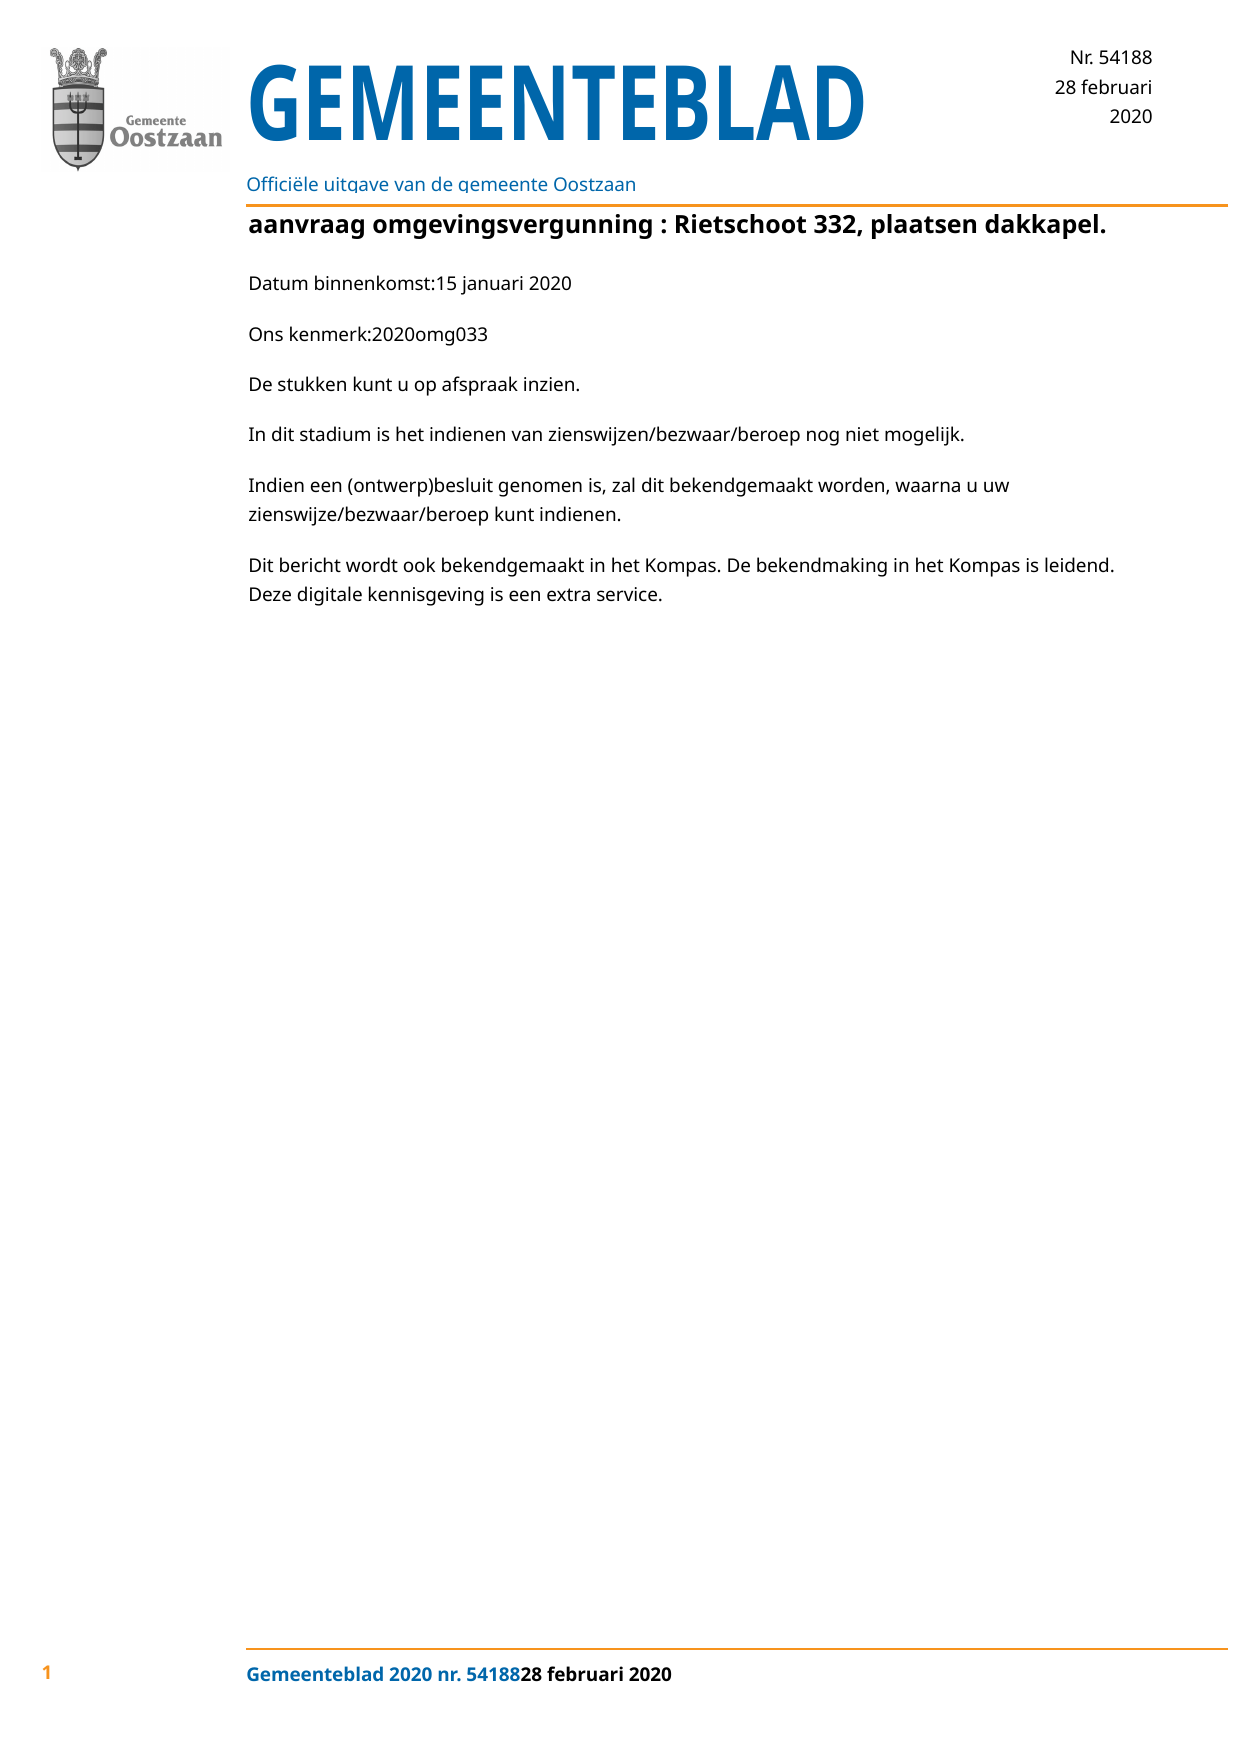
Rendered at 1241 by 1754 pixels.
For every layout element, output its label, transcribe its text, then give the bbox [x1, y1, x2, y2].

text In dit stadium is het indienen van zienswijzen/bezwaar/beroep nog niet mogelijk. [248, 422, 1152, 447]
picture [41, 47, 231, 172]
text Datum binnenkomst:15 januari 2020 [248, 270, 1152, 296]
text aanvraag omgevingsvergunning : Rietschoot 332, plaatsen dakkapel. [248, 207, 1152, 241]
text Indien een (ontwerp)besluit genomen is, zal dit bekendgemaakt worden, waarna u uw zienswijze/bezwaar/beroep kunt indienen. [248, 472, 1152, 527]
text Ons kenmerk:2020omg033 [248, 321, 1152, 346]
text Dit bericht wordt ook bekendgemaakt in het Kompas. De bekendmaking in het Kompas is leidend. Deze digitale kennisgeving is een extra service. [248, 552, 1152, 607]
text De stukken kunt u op afspraak inzien. [248, 371, 1152, 397]
